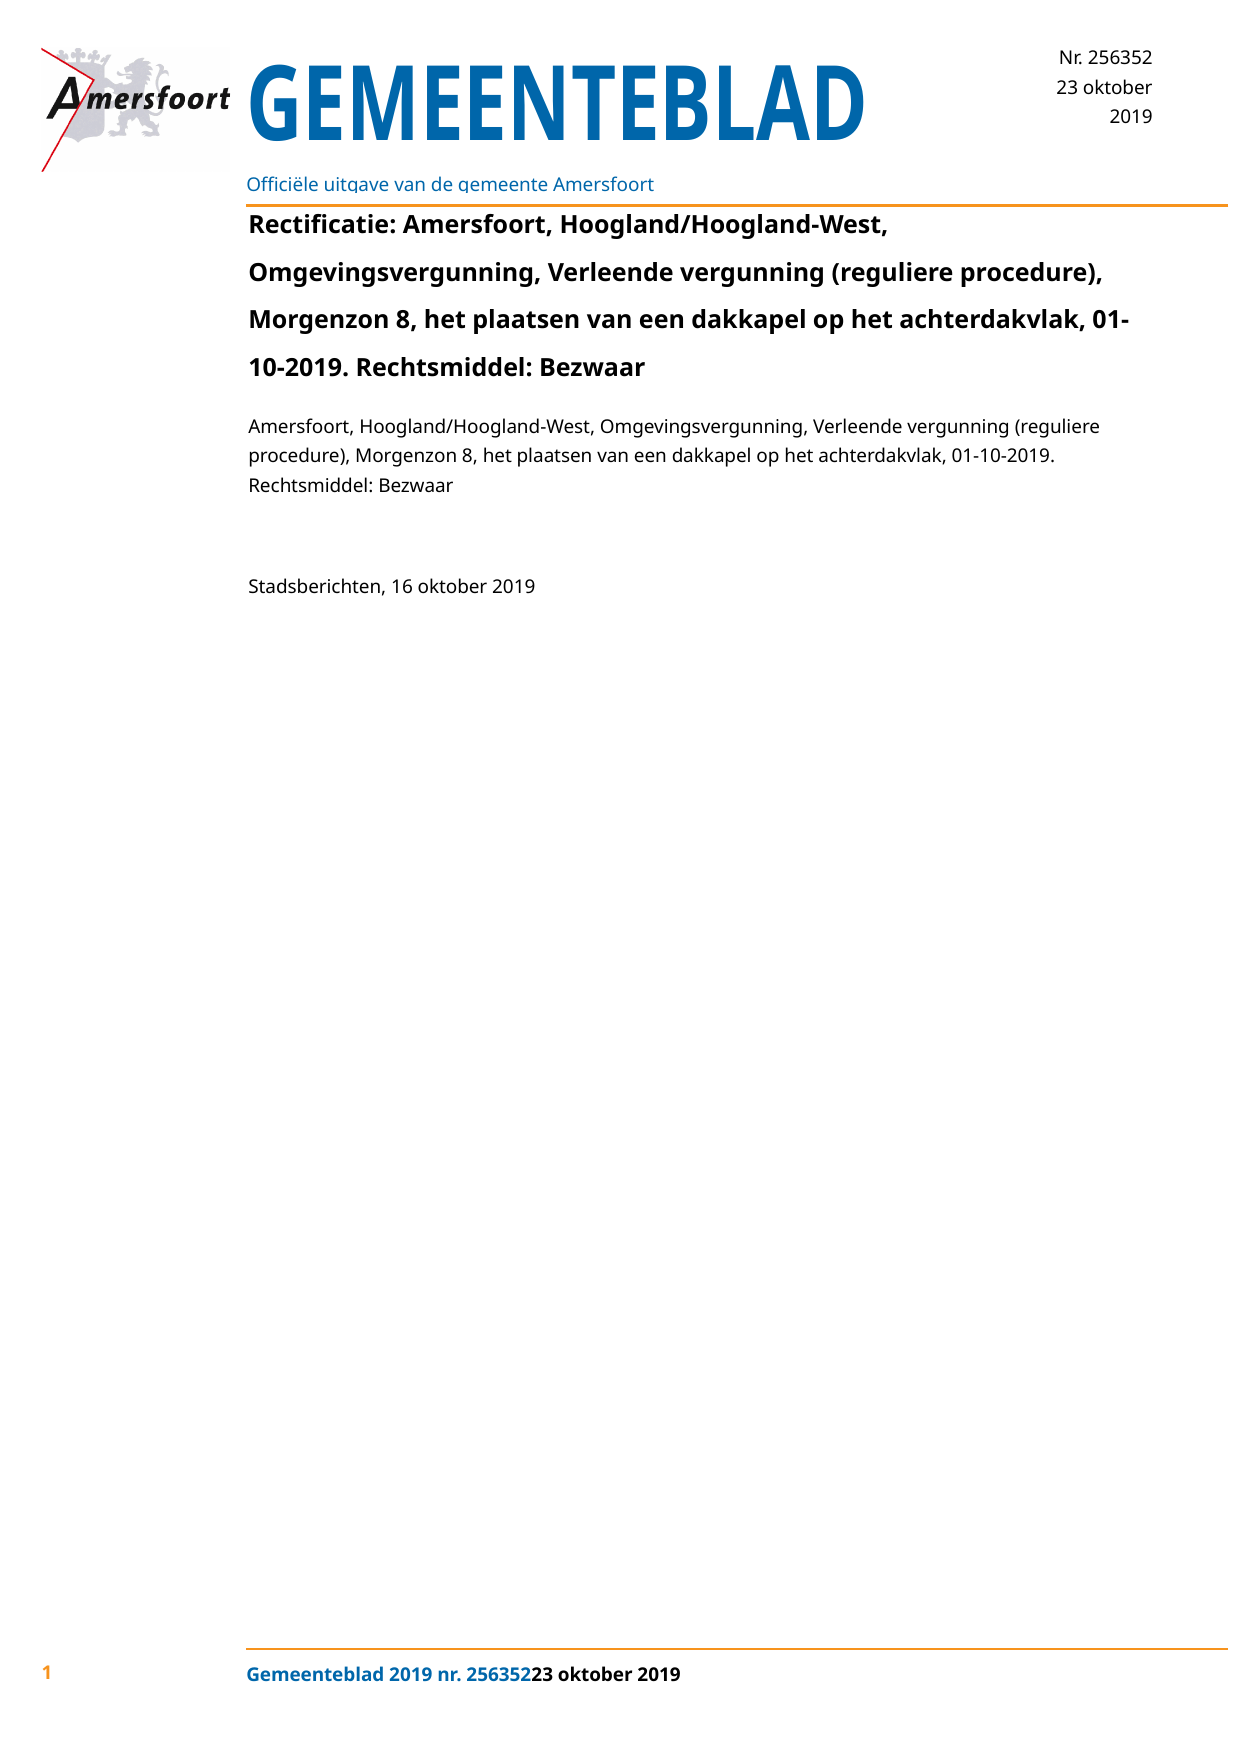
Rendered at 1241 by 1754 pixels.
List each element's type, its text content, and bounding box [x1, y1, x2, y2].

picture [41, 47, 231, 172]
text Amersfoort, Hoogland/Hoogland-West, Omgevingsvergunning, Verleende vergunning (reguliere procedure), Morgenzon 8, het plaatsen van een dakkapel op het achterdakvlak, 01-10-2019. Rechtsmiddel: Bezwaar [248, 413, 1152, 498]
text Rectificatie: Amersfoort, Hoogland/Hoogland-West, Omgevingsvergunning, Verleende vergunning (reguliere procedure), Morgenzon 8, het plaatsen van een dakkapel op het achterdakvlak, 01-10-2019. Rechtsmiddel: Bezwaar [248, 207, 1152, 384]
text Stadsberichten, 16 oktober 2019 [248, 573, 1152, 599]
